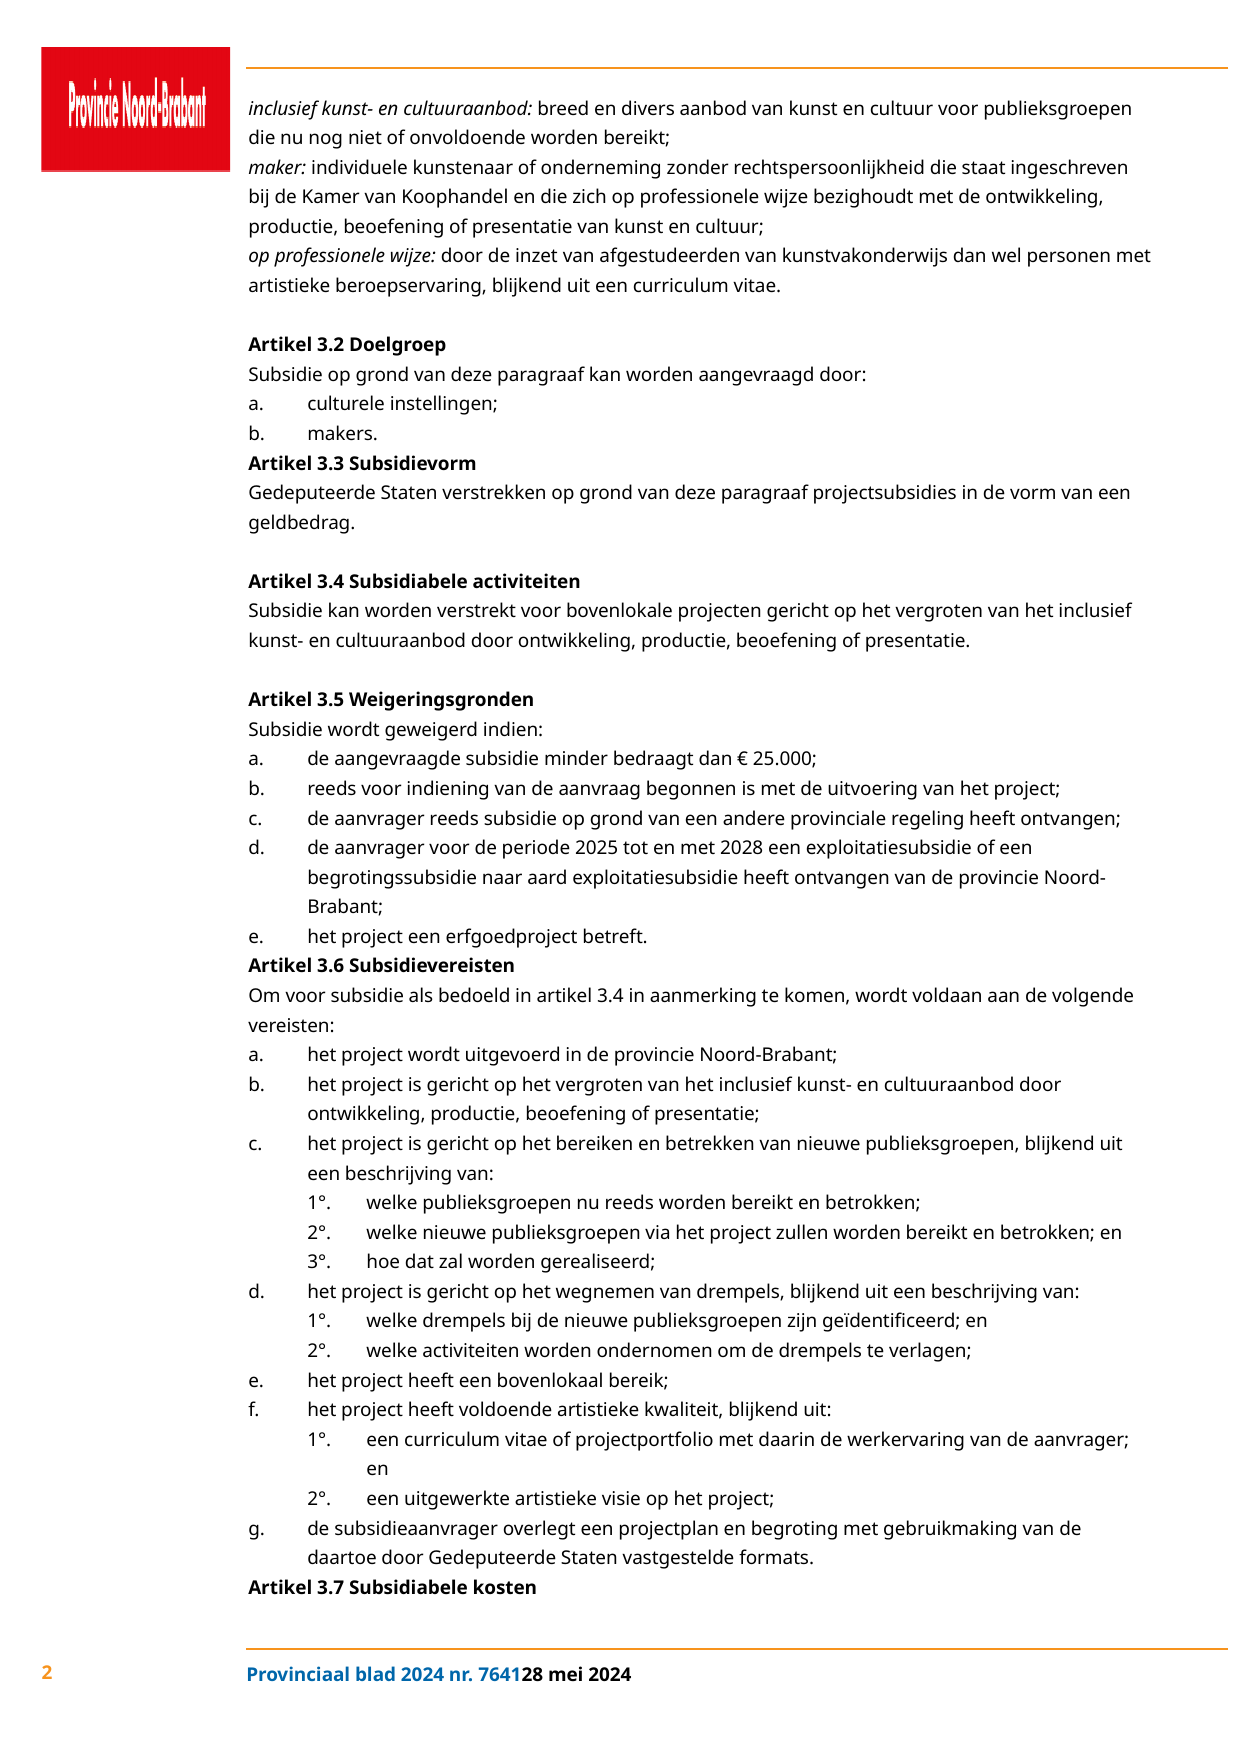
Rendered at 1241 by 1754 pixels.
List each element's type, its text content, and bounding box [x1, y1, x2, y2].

text Subsidie kan worden verstrekt voor bovenlokale projecten gericht op het vergroten van het inclusief kunst- en cultuuraanbod door ontwikkeling, productie, beoefening of presentatie. [248, 598, 1152, 653]
text Artikel 3.2 Doelgroep [248, 331, 1152, 357]
text inclusief kunst- en cultuuraanbod: breed en divers aanbod van kunst en cultuur voor publieksgroepen die nu nog niet of onvoldoende worden bereikt; [248, 95, 1152, 150]
list het project heeft een bovenlokaal bereik; [248, 1367, 1152, 1393]
text Artikel 3.7 Subsidiabele kosten [248, 1574, 1152, 1600]
list welke publieksgroepen nu reeds worden bereikt en betrokken; [307, 1189, 1152, 1215]
list hoe dat zal worden gerealiseerd; [307, 1248, 1152, 1274]
list het project wordt uitgevoerd in de provincie Noord-Brabant; [248, 1041, 1152, 1067]
list het project is gericht op het wegnemen van drempels, blijkend uit een beschrijving van: [248, 1278, 1152, 1304]
text Artikel 3.4 Subsidiabele activiteiten [248, 568, 1152, 594]
text maker: individuele kunstenaar of onderneming zonder rechtspersoonlijkheid die staat ingeschreven bij de Kamer van Koophandel en die zich op professionele wijze bezighoudt met de ontwikkeling, productie, beoefening of presentatie van kunst en cultuur; [248, 154, 1152, 239]
list een uitgewerkte artistieke visie op het project; [307, 1485, 1152, 1511]
text Artikel 3.3 Subsidievorm [248, 450, 1152, 476]
list een curriculum vitae of projectportfolio met daarin de werkervaring van de aanvrager; en [307, 1426, 1152, 1481]
list welke nieuwe publieksgroepen via het project zullen worden bereikt en betrokken; en [307, 1219, 1152, 1245]
text Om voor subsidie als bedoeld in artikel 3.4 in aanmerking te komen, wordt voldaan aan de volgende vereisten: [248, 982, 1152, 1038]
list het project heeft voldoende artistieke kwaliteit, blijkend uit: [248, 1396, 1152, 1422]
picture [41, 47, 231, 172]
text Artikel 3.6 Subsidievereisten [248, 953, 1152, 978]
list welke activiteiten worden ondernomen om de drempels te verlagen; [307, 1337, 1152, 1363]
list het project is gericht op het vergroten van het inclusief kunst- en cultuuraanbod door ontwikkeling, productie, beoefening of presentatie; [248, 1071, 1152, 1126]
list welke drempels bij de nieuwe publieksgroepen zijn geïdentificeerd; en [307, 1308, 1152, 1333]
list de aanvrager reeds subsidie op grond van een andere provinciale regeling heeft ontvangen; [248, 805, 1152, 831]
text Subsidie op grond van deze paragraaf kan worden aangevraagd door: [248, 361, 1152, 387]
text op professionele wijze: door de inzet van afgestudeerden van kunstvakonderwijs dan wel personen met artistieke beroepservaring, blijkend uit een curriculum vitae. [248, 243, 1152, 298]
list culturele instellingen; [248, 391, 1152, 416]
list de aanvrager voor de periode 2025 tot en met 2028 een exploitatiesubsidie of een begrotingssubsidie naar aard exploitatiesubsidie heeft ontvangen van de provincie Noord-Brabant; [248, 834, 1152, 919]
list reeds voor indiening van de aanvraag begonnen is met de uitvoering van het project; [248, 775, 1152, 801]
list de subsidieaanvrager overlegt een projectplan en begroting met gebruikmaking van de daartoe door Gedeputeerde Staten vastgestelde formats. [248, 1515, 1152, 1570]
list de aangevraagde subsidie minder bedraagt dan € 25.000; [248, 746, 1152, 771]
text Subsidie wordt geweigerd indien: [248, 716, 1152, 742]
list makers. [248, 420, 1152, 446]
list het project een erfgoedproject betreft. [248, 923, 1152, 949]
list het project is gericht op het bereiken en betrekken van nieuwe publieksgroepen, blijkend uit een beschrijving van: [248, 1130, 1152, 1186]
text Artikel 3.5 Weigeringsgronden [248, 686, 1152, 712]
text Gedeputeerde Staten verstrekken op grond van deze paragraaf projectsubsidies in de vorm van een geldbedrag. [248, 479, 1152, 535]
